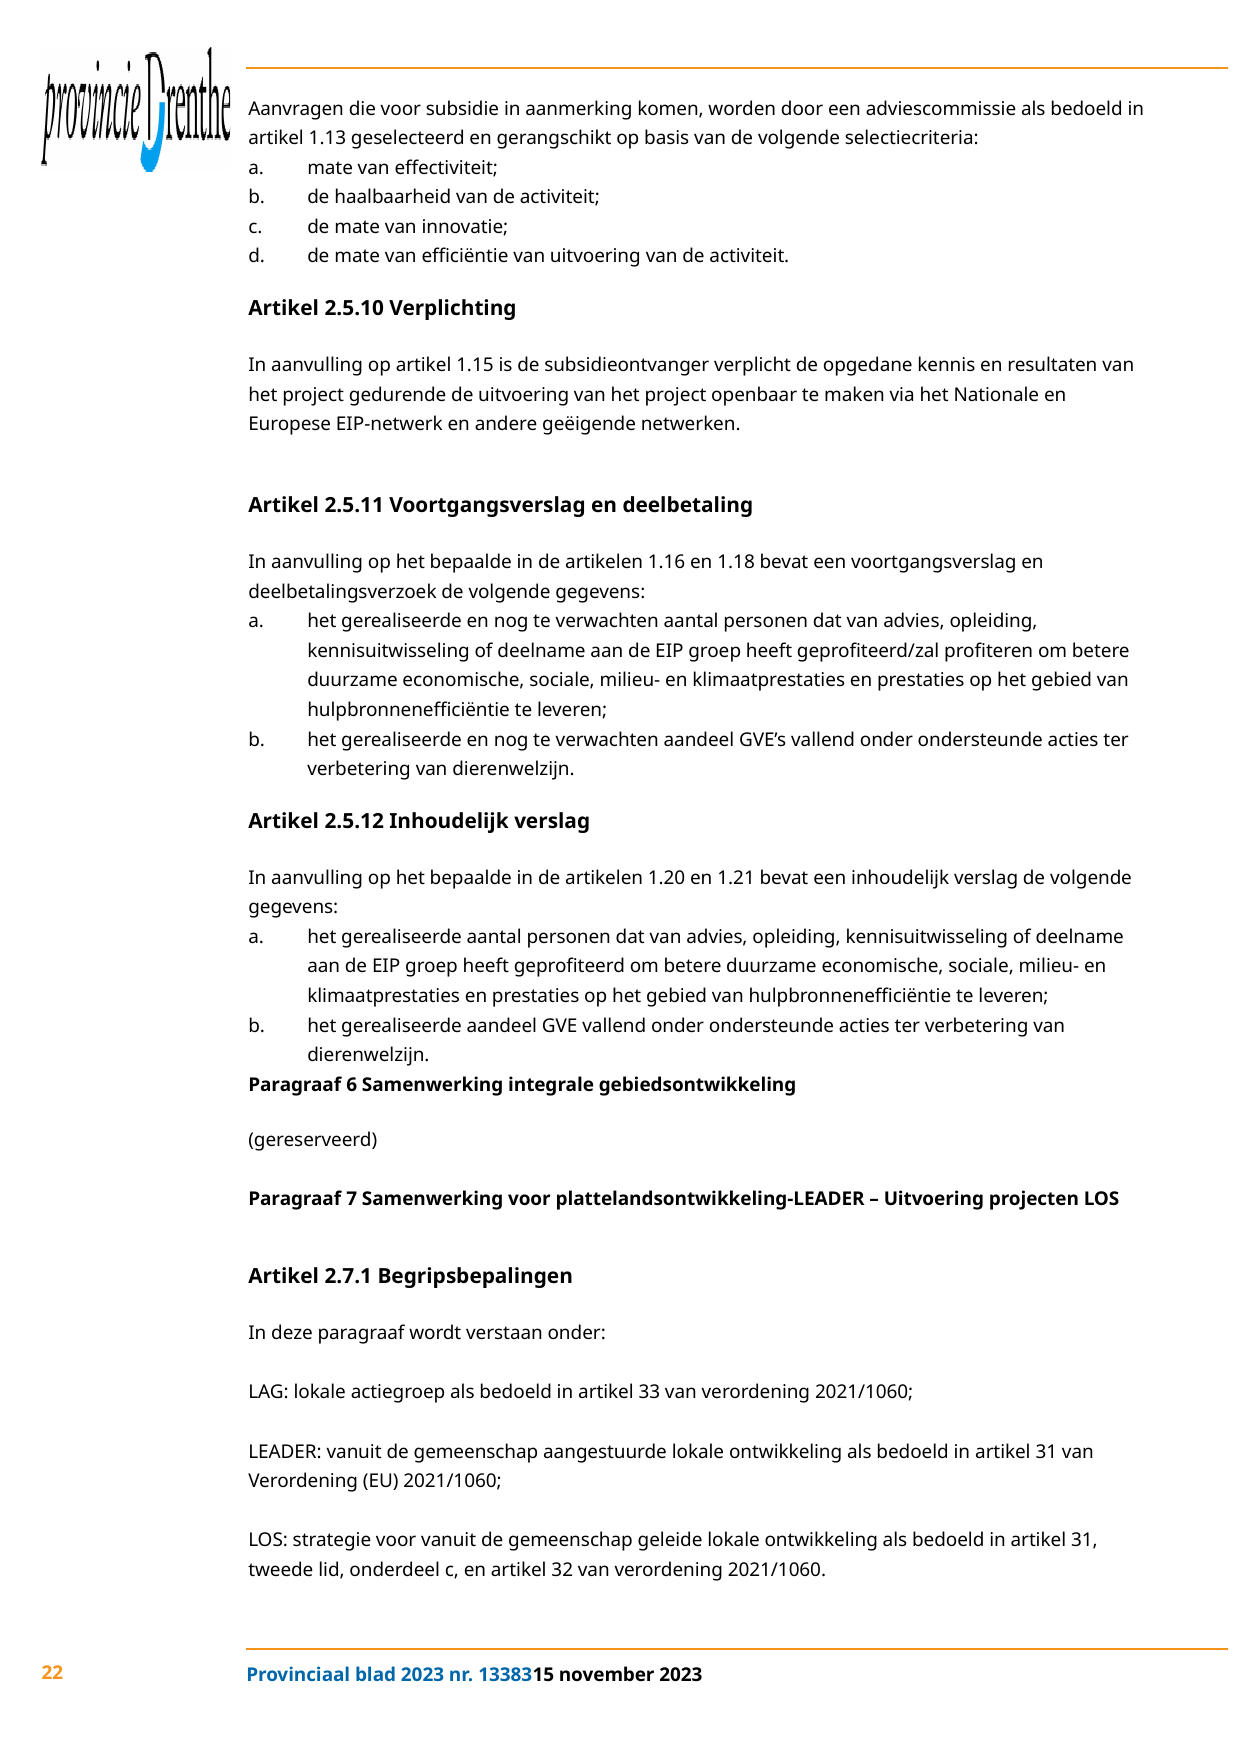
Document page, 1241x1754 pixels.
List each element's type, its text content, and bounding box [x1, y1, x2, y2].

list het gerealiseerde aandeel GVE vallend onder ondersteunde acties ter verbetering van dierenwelzijn. [248, 1012, 1152, 1067]
text Artikel 2.5.12 Inhoudelijk verslag [248, 806, 1152, 834]
text Artikel 2.5.11 Voortgangsverslag en deelbetaling [248, 490, 1152, 519]
text (gereserveerd) [248, 1126, 1152, 1152]
text In deze paragraaf wordt verstaan onder: [248, 1319, 1152, 1345]
list het gerealiseerde en nog te verwachten aandeel GVE’s vallend onder ondersteunde acties ter verbetering van dierenwelzijn. [248, 726, 1152, 781]
text LEADER: vanuit de gemeenschap aangestuurde lokale ontwikkeling als bedoeld in artikel 31 van Verordening (EU) 2021/1060; [248, 1438, 1152, 1493]
list de mate van efficiëntie van uitvoering van de activiteit. [248, 243, 1152, 268]
list de haalbaarheid van de activiteit; [248, 183, 1152, 209]
text In aanvulling op het bepaalde in de artikelen 1.20 en 1.21 bevat een inhoudelijk verslag de volgende gegevens: [248, 864, 1152, 919]
text Artikel 2.7.1 Begripsbepalingen [248, 1262, 1152, 1290]
picture [41, 47, 231, 172]
text Artikel 2.5.10 Verplichting [248, 293, 1152, 322]
text In aanvulling op artikel 1.15 is de subsidieontvanger verplicht de opgedane kennis en resultaten van het project gedurende de uitvoering van het project openbaar te maken via het Nationale en Europese EIP-netwerk en andere geëigende netwerken. [248, 351, 1152, 436]
text In aanvulling op het bepaalde in de artikelen 1.16 en 1.18 bevat een voortgangsverslag en deelbetalingsverzoek de volgende gegevens: [248, 548, 1152, 604]
list mate van effectiviteit; [248, 154, 1152, 180]
text Aanvragen die voor subsidie in aanmerking komen, worden door een adviescommissie als bedoeld in artikel 1.13 geselecteerd en gerangschikt op basis van de volgende selectiecriteria: [248, 95, 1152, 150]
text LOS: strategie voor vanuit de gemeenschap geleide lokale ontwikkeling als bedoeld in artikel 31, tweede lid, onderdeel c, en artikel 32 van verordening 2021/1060. [248, 1527, 1152, 1582]
text Paragraaf 7 Samenwerking voor plattelandsontwikkeling-LEADER – Uitvoering projecten LOS [248, 1185, 1152, 1211]
text Paragraaf 6 Samenwerking integrale gebiedsontwikkeling [248, 1071, 1152, 1097]
list de mate van innovatie; [248, 213, 1152, 239]
list het gerealiseerde en nog te verwachten aantal personen dat van advies, opleiding, kennisuitwisseling of deelname aan de EIP groep heeft geprofiteerd/zal profiteren om betere duurzame economische, sociale, milieu- en klimaatprestaties en prestaties op het gebied van hulpbronnenefficiëntie te leveren; [248, 607, 1152, 722]
text LAG: lokale actiegroep als bedoeld in artikel 33 van verordening 2021/1060; [248, 1379, 1152, 1404]
list het gerealiseerde aantal personen dat van advies, opleiding, kennisuitwisseling of deelname aan de EIP groep heeft geprofiteerd om betere duurzame economische, sociale, milieu- en klimaatprestaties en prestaties op het gebied van hulpbronnenefficiëntie te leveren; [248, 923, 1152, 1008]
